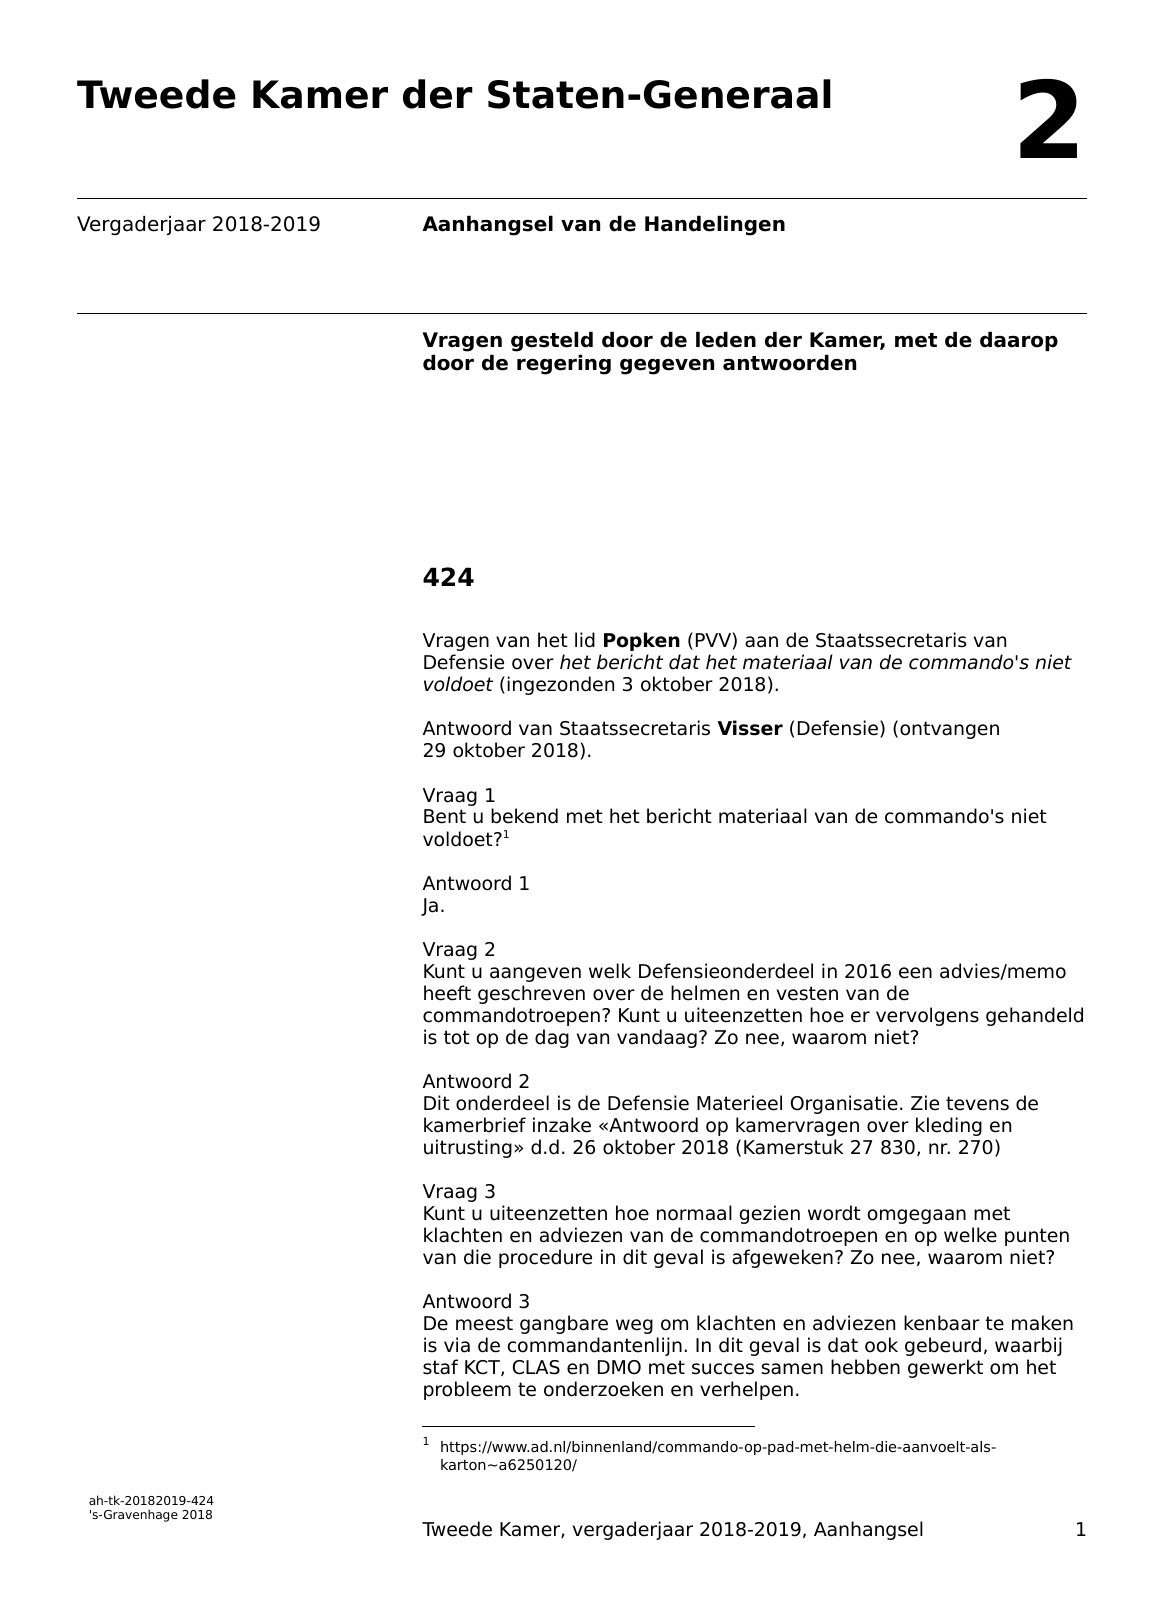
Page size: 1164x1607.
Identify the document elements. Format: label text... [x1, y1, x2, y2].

text Dit onderdeel is de Defensie Materieel Organisatie. Zie tevens de kamerbrief inzake «Antwoord op kamervragen over kleding en uitrusting» d.d. 26 oktober 2018 (Kamerstuk 27 830, nr. 270) [422, 1093, 1087, 1159]
text Vraag 3 [422, 1181, 1087, 1203]
text Ja. [422, 894, 1087, 917]
table_cell Vragen gesteld door de leden der Kamer, met de daarop door de regering gegeven antwoorden [422, 314, 1087, 375]
text Antwoord 3 [422, 1291, 1087, 1313]
table_cell Aanhangsel van de Handelingen [422, 199, 1087, 313]
text Kunt u aangeven welk Defensieonderdeel in 2016 een advies/memo heeft geschreven over de helmen en vesten van de commandotroepen? Kunt u uiteenzetten hoe er vervolgens gehandeld is tot op de dag van vandaag? Zo nee, waarom niet? [422, 961, 1087, 1049]
text De meest gangbare weg om klachten en adviezen kenbaar te maken is via de commandantenlijn. In dit geval is dat ook gebeurd, waarbij staf KCT, CLAS en DMO met succes samen hebben gewerkt om het probleem te onderzoeken en verhelpen. [422, 1313, 1087, 1401]
text ah-tk-20182019-424 [88, 1494, 323, 1508]
text 's-Gravenhage 2018 [88, 1508, 323, 1522]
text Kunt u uiteenzetten hoe normaal gezien wordt omgegaan met klachten en adviezen van de commandotroepen en op welke punten van die procedure in dit geval is afgeweken? Zo nee, waarom niet? [422, 1203, 1087, 1269]
text Vraag 2 [422, 939, 1087, 961]
text Antwoord 1 [422, 873, 1087, 894]
table_header Tweede Kamer der Staten-Generaal [77, 59, 886, 198]
text https://www.ad.nl/binnenland/commando-op-pad-met-helm-die-aanvoelt-als-karton~a6250120/ [422, 1435, 1087, 1474]
text 424 [422, 563, 1087, 592]
table_cell [77, 314, 422, 375]
text Vraag 1 [422, 784, 1087, 806]
text Antwoord van Staatssecretaris Visser (Defensie) (ontvangen 29 oktober 2018). [422, 718, 1087, 762]
table_cell Vergaderjaar 2018-2019 [77, 199, 422, 313]
table_header 2 [886, 59, 1087, 198]
text Antwoord 2 [422, 1071, 1087, 1093]
text Bent u bekend met het bericht materiaal van de commando's niet voldoet? [422, 806, 1087, 850]
text Vragen van het lid Popken (PVV) aan de Staatssecretaris van Defensie over het bericht dat het materiaal van de commando's niet voldoet (ingezonden 3 oktober 2018). [422, 630, 1087, 696]
